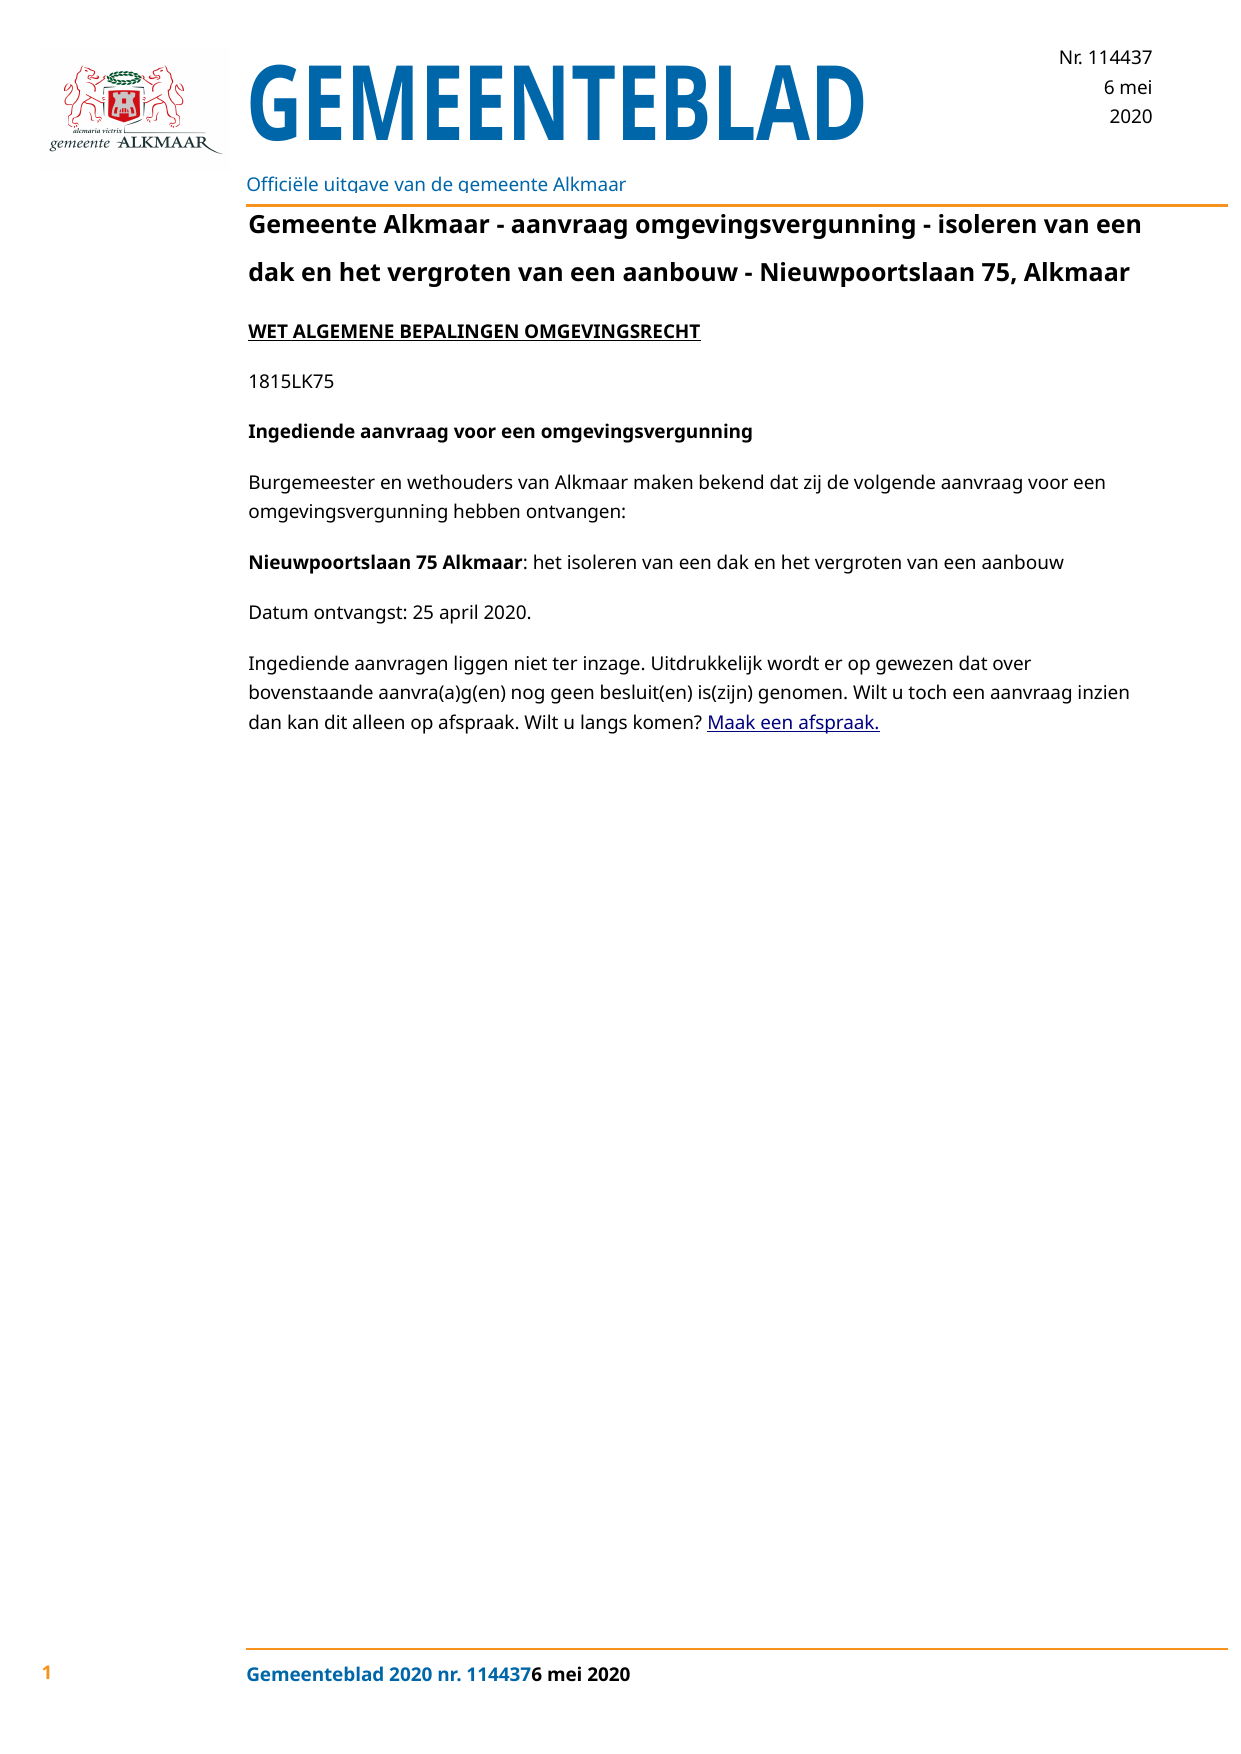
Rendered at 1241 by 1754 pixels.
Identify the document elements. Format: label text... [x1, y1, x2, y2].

text WET ALGEMENE BEPALINGEN OMGEVINGSRECHT [248, 318, 1152, 344]
text 1815LK75 [248, 368, 1152, 394]
picture [41, 47, 231, 172]
text Burgemeester en wethouders van Alkmaar maken bekend dat zij de volgende aanvraag voor een omgevingsvergunning hebben ontvangen: [248, 469, 1152, 524]
text Ingediende aanvragen liggen niet ter inzage. Uitdrukkelijk wordt er op gewezen dat over bovenstaande aanvra(a)g(en) nog geen besluit(en) is(zijn) genomen. Wilt u toch een aanvraag inzien dan kan dit alleen op afspraak. Wilt u langs komen? Maak een afspraak. [248, 650, 1152, 735]
text Nieuwpoortslaan 75 Alkmaar: het isoleren van een dak en het vergroten van een aanbouw [248, 549, 1152, 575]
text Gemeente Alkmaar - aanvraag omgevingsvergunning - isoleren van een dak en het vergroten van een aanbouw - Nieuwpoortslaan 75, Alkmaar [248, 207, 1152, 288]
text Ingediende aanvraag voor een omgevingsvergunning [248, 419, 1152, 444]
text Datum ontvangst: 25 april 2020. [248, 599, 1152, 625]
